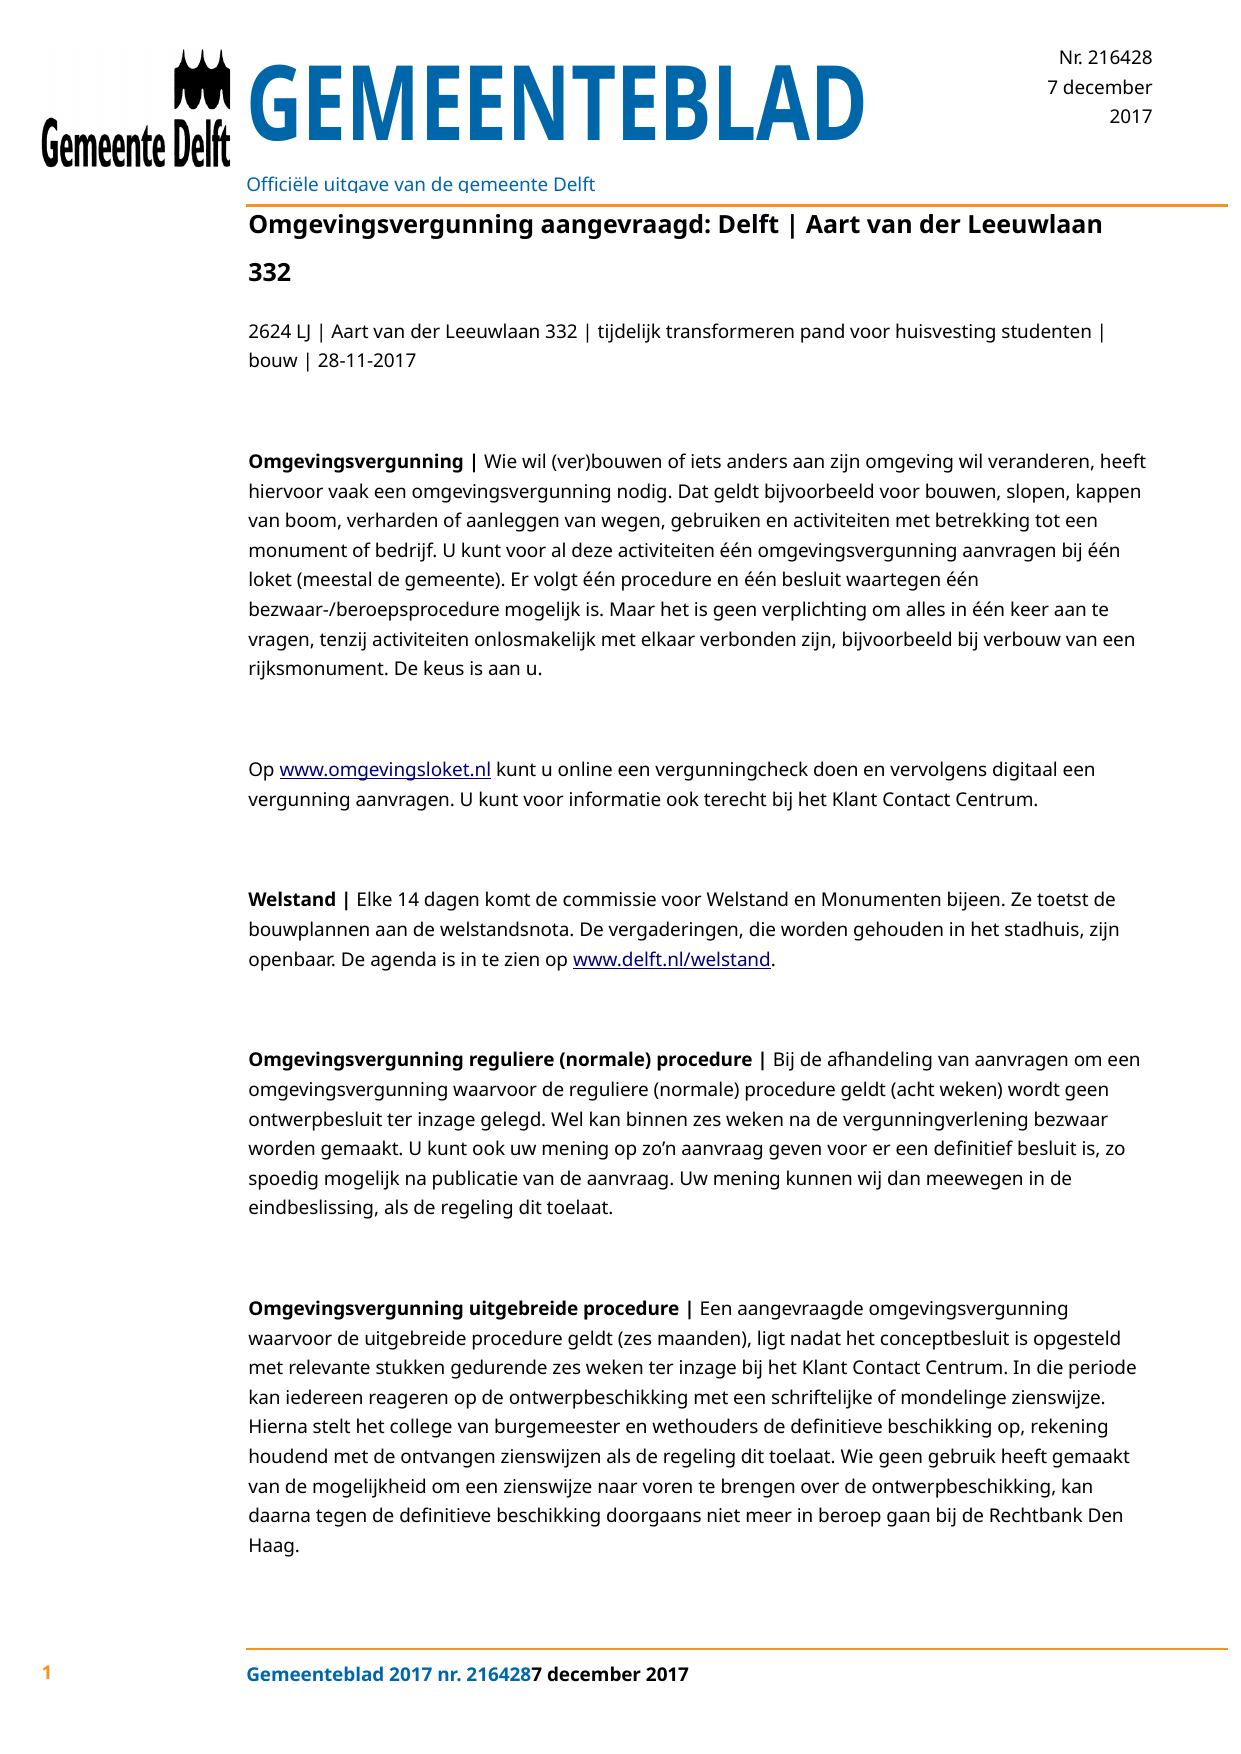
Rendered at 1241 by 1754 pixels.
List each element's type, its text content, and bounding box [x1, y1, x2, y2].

text 2624 LJ | Aart van der Leeuwlaan 332 | tijdelijk transformeren pand voor huisvesting studenten | bouw | 28-11-2017 [248, 318, 1152, 373]
text Omgevingsvergunning aangevraagd: Delft | Aart van der Leeuwlaan 332 [248, 207, 1152, 288]
text Op www.omgevingsloket.nl kunt u online een vergunningcheck doen en vervolgens digitaal een vergunning aanvragen. U kunt voor informatie ook terecht bij het Klant Contact Centrum. [248, 756, 1152, 812]
text Welstand | Elke 14 dagen komt de commissie voor Welstand en Monumenten bijeen. Ze toetst de bouwplannen aan de welstandsnota. De vergaderingen, die worden gehouden in het stadhuis, zijn openbaar. De agenda is in te zien op www.delft.nl/welstand. [248, 887, 1152, 972]
picture [41, 47, 231, 172]
text Omgevingsvergunning reguliere (normale) procedure | Bij de afhandeling van aanvragen om een omgevingsvergunning waarvoor de reguliere (normale) procedure geldt (acht weken) wordt geen ontwerpbesluit ter inzage gelegd. Wel kan binnen zes weken na de vergunningverlening bezwaar worden gemaakt. U kunt ook uw mening op zo’n aanvraag geven voor er een definitief besluit is, zo spoedig mogelijk na publicatie van de aanvraag. Uw mening kunnen wij dan meewegen in de eindbeslissing, als de regeling dit toelaat. [248, 1047, 1152, 1220]
text Omgevingsvergunning | Wie wil (ver)bouwen of iets anders aan zijn omgeving wil veranderen, heeft hiervoor vaak een omgevingsvergunning nodig. Dat geldt bijvoorbeeld voor bouwen, slopen, kappen van boom, verharden of aanleggen van wegen, gebruiken en activiteiten met betrekking tot een monument of bedrijf. U kunt voor al deze activiteiten één omgevingsvergunning aanvragen bij één loket (meestal de gemeente). Er volgt één procedure en één besluit waartegen één bezwaar-/beroepsprocedure mogelijk is. Maar het is geen verplichting om alles in één keer aan te vragen, tenzij activiteiten onlosmakelijk met elkaar verbonden zijn, bijvoorbeeld bij verbouw van een rijksmonument. De keus is aan u. [248, 448, 1152, 681]
text Omgevingsvergunning uitgebreide procedure | Een aangevraagde omgevingsvergunning waarvoor de uitgebreide procedure geldt (zes maanden), ligt nadat het conceptbesluit is opgesteld met relevante stukken gedurende zes weken ter inzage bij het Klant Contact Centrum. In die periode kan iedereen reageren op de ontwerpbeschikking met een schriftelijke of mondelinge zienswijze. Hierna stelt het college van burgemeester en wethouders de definitieve beschikking op, rekening houdend met de ontvangen zienswijzen als de regeling dit toelaat. Wie geen gebruik heeft gemaakt van de mogelijkheid om een zienswijze naar voren te brengen over de ontwerpbeschikking, kan daarna tegen de definitieve beschikking doorgaans niet meer in beroep gaan bij de Rechtbank Den Haag. [248, 1295, 1152, 1558]
